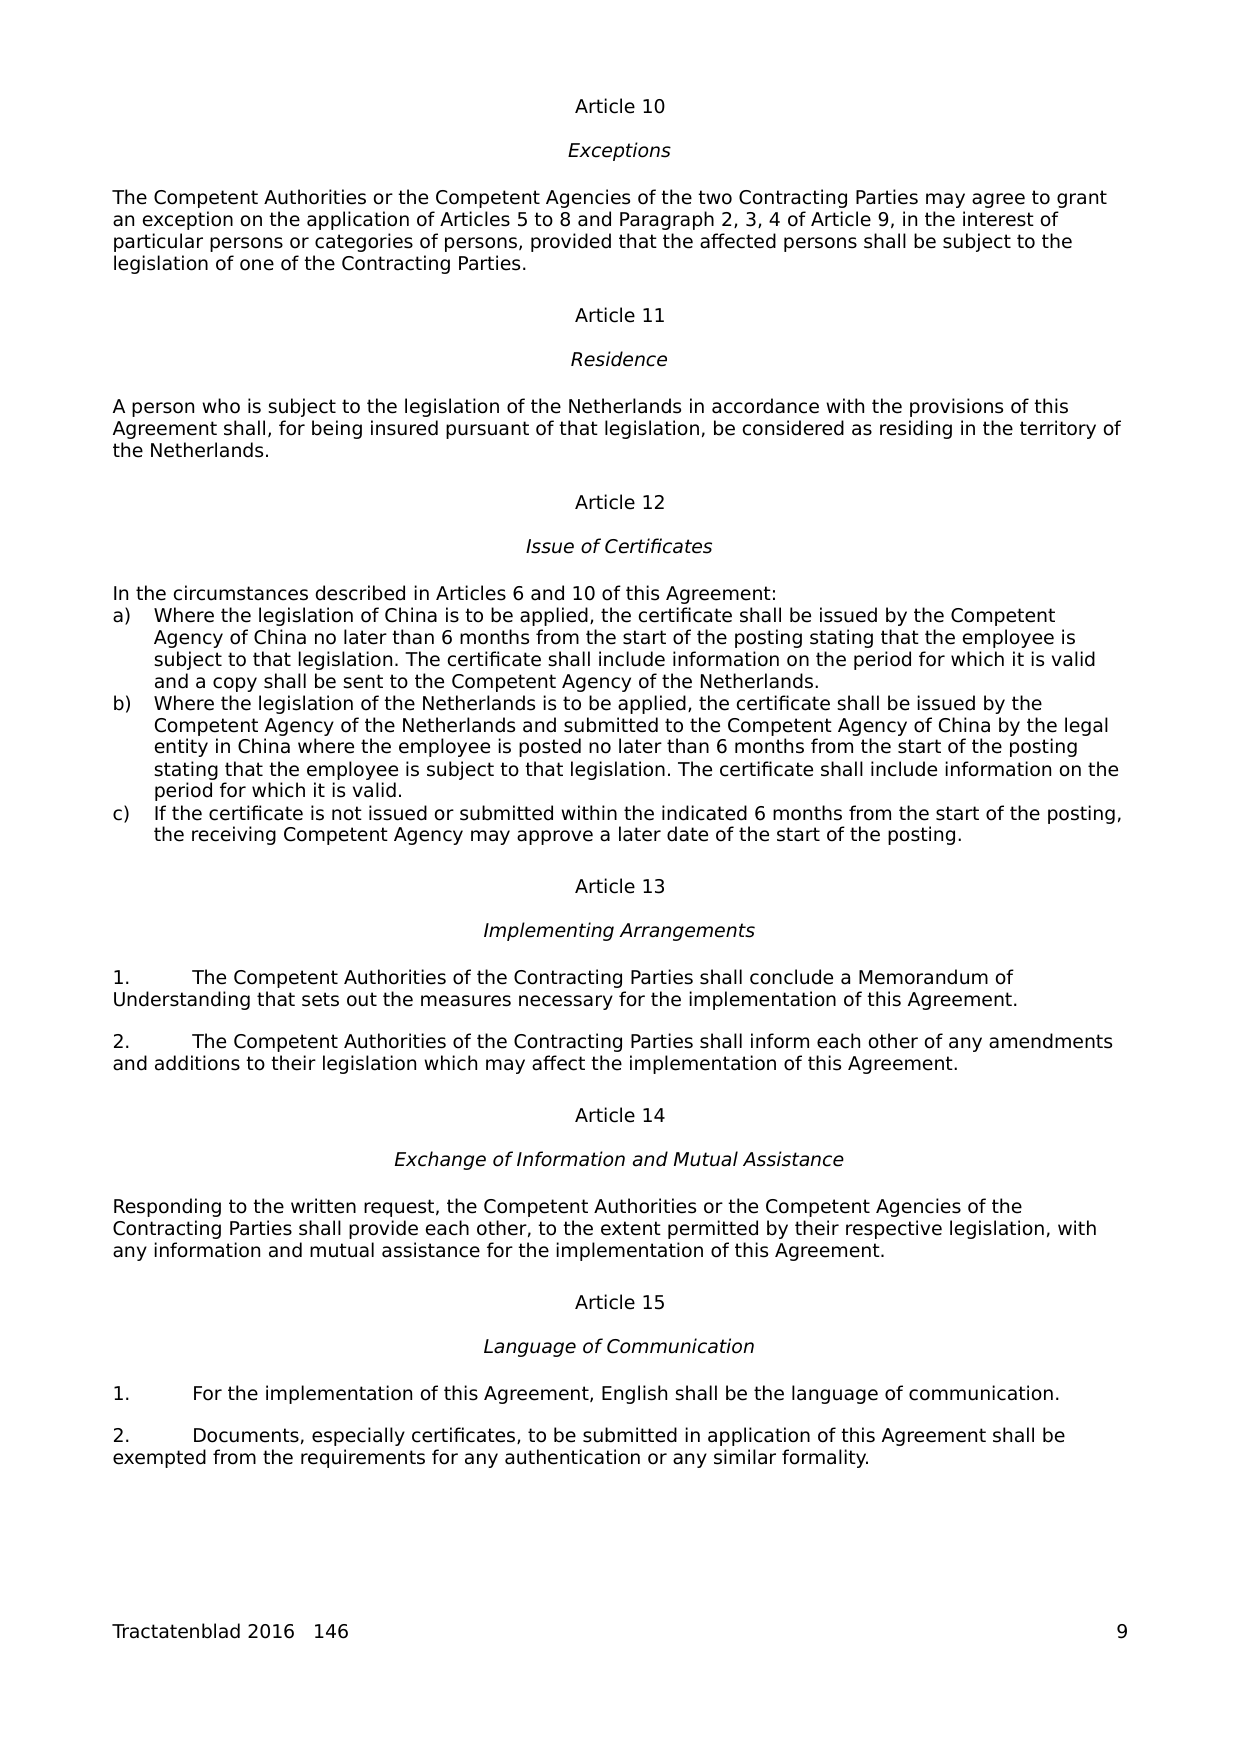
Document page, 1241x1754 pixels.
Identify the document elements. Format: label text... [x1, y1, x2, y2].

text 2. The Competent Authorities of the Contracting Parties shall inform each other of any amendments and additions to their legislation which may affect the implementation of this Agreement. [112, 1031, 1128, 1075]
subtitle Article 10 Exceptions [112, 96, 1128, 162]
text 1. For the implementation of this Agreement, English shall be the language of communication. [112, 1383, 1128, 1405]
text c) If the certificate is not issued or submitted within the indicated 6 months from the start of the posting, the receiving Competent Agency may approve a later date of the start of the posting. [112, 802, 1128, 846]
subtitle Article 15 Language of Communication [112, 1292, 1128, 1358]
text a) Where the legislation of China is to be applied, the certificate shall be issued by the Competent Agency of China no later than 6 months from the start of the posting stating that the employee is subject to that legislation. The certificate shall include information on the period for which it is valid and a copy shall be sent to the Competent Agency of the Netherlands. [112, 604, 1128, 692]
subtitle Article 11 Residence [112, 305, 1128, 371]
text Responding to the written request, the Competent Authorities or the Competent Agencies of the Contracting Parties shall provide each other, to the extent permitted by their respective legislation, with any information and mutual assistance for the implementation of this Agreement. [112, 1196, 1128, 1262]
subtitle Article 14 Exchange of Information and Mutual Assistance [112, 1105, 1128, 1171]
text The Competent Authorities or the Competent Agencies of the two Contracting Parties may agree to grant an exception on the application of Articles 5 to 8 and Paragraph 2, 3, 4 of Article 9, in the interest of particular persons or categories of persons, provided that the affected persons shall be subject to the legislation of one of the Contracting Parties. [112, 187, 1128, 275]
text 2. Documents, especially certificates, to be submitted in application of this Agreement shall be exempted from the requirements for any authentication or any similar formality. [112, 1425, 1128, 1469]
subtitle Article 12 Issue of Certificates [112, 492, 1128, 558]
subtitle Article 13 Implementing Arrangements [112, 876, 1128, 942]
text 1. The Competent Authorities of the Contracting Parties shall conclude a Memorandum of Understanding that sets out the measures necessary for the implementation of this Agreement. [112, 967, 1128, 1011]
text A person who is subject to the legislation of the Netherlands in accordance with the provisions of this Agreement shall, for being insured pursuant of that legislation, be considered as residing in the territory of the Netherlands. [112, 396, 1128, 462]
text b) Where the legislation of the Netherlands is to be applied, the certificate shall be issued by the Competent Agency of the Netherlands and submitted to the Competent Agency of China by the legal entity in China where the employee is posted no later than 6 months from the start of the posting stating that the employee is subject to that legislation. The certificate shall include information on the period for which it is valid. [112, 692, 1128, 802]
text In the circumstances described in Articles 6 and 10 of this Agreement: [112, 583, 1128, 604]
